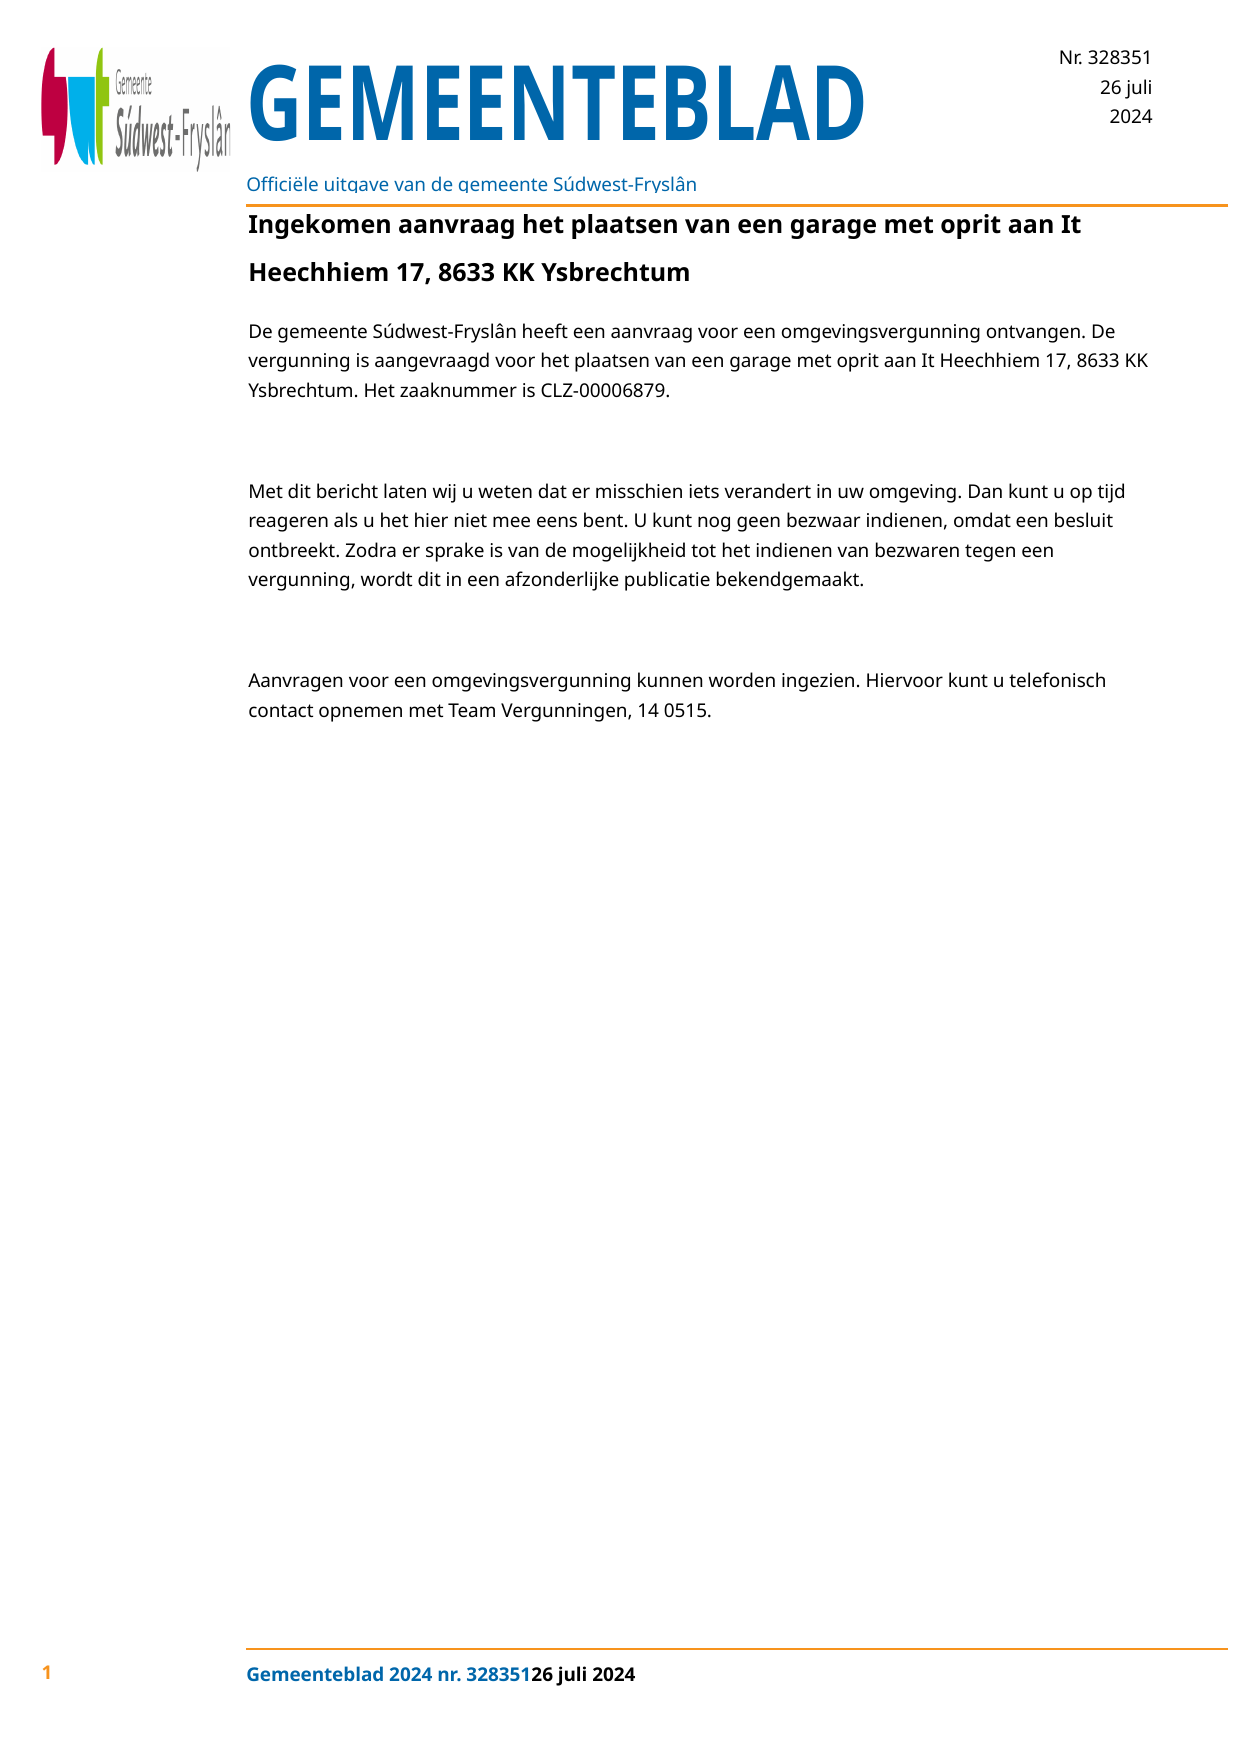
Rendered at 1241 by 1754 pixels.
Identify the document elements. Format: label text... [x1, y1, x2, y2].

text Aanvragen voor een omgevingsvergunning kunnen worden ingezien. Hiervoor kunt u telefonisch contact opnemen met Team Vergunningen, 14 0515. [248, 667, 1152, 723]
text De gemeente Súdwest-Fryslân heeft een aanvraag voor een omgevingsvergunning ontvangen. De vergunning is aangevraagd voor het plaatsen van een garage met oprit aan It Heechhiem 17, 8633 KK Ysbrechtum. Het zaaknummer is CLZ-00006879. [248, 318, 1152, 403]
text Ingekomen aanvraag het plaatsen van een garage met oprit aan It Heechhiem 17, 8633 KK Ysbrechtum [248, 207, 1152, 288]
text Met dit bericht laten wij u weten dat er misschien iets verandert in uw omgeving. Dan kunt u op tijd reageren als u het hier niet mee eens bent. U kunt nog geen bezwaar indienen, omdat een besluit ontbreekt. Zodra er sprake is van de mogelijkheid tot het indienen van bezwaren tegen een vergunning, wordt dit in een afzonderlijke publicatie bekendgemaakt. [248, 478, 1152, 592]
picture [41, 47, 231, 172]
